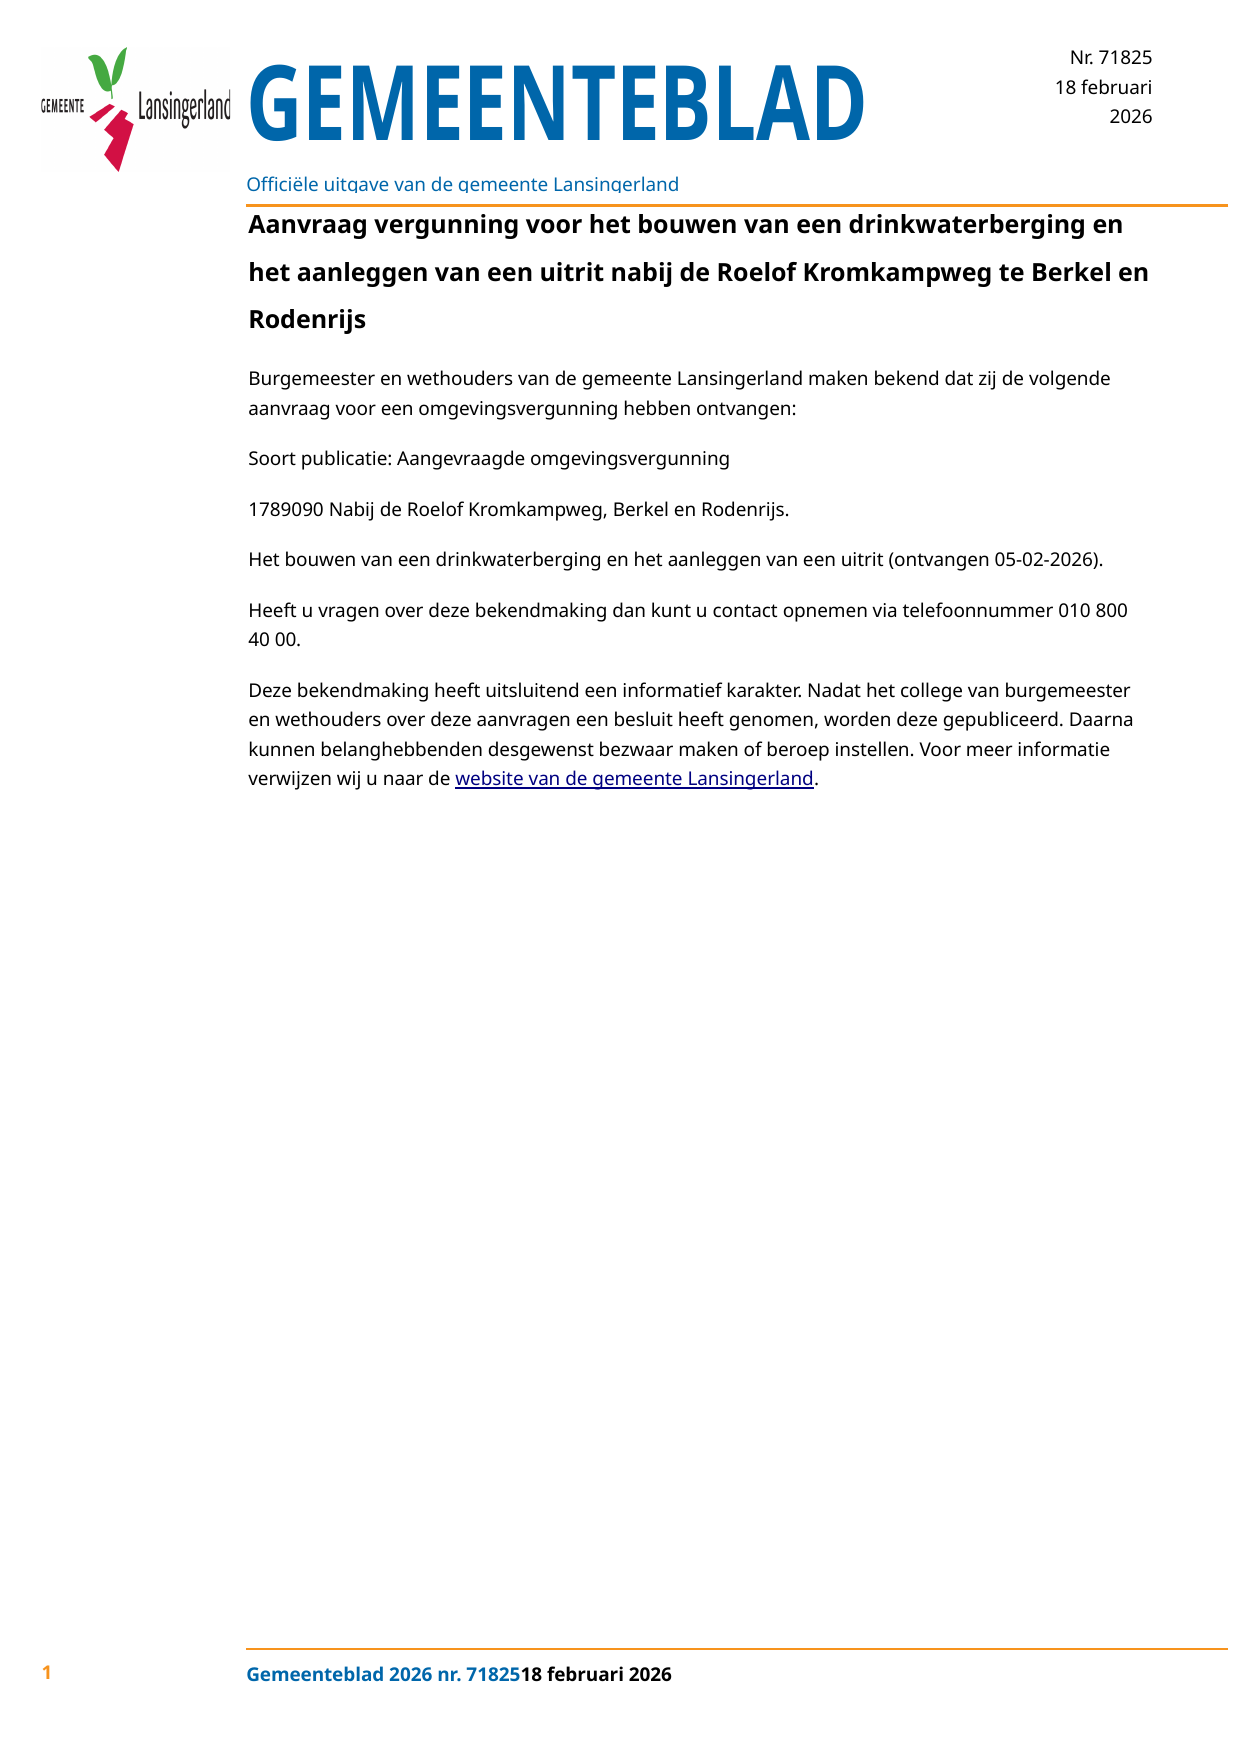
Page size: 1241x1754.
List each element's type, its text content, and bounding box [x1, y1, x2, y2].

text Aanvraag vergunning voor het bouwen van een drinkwaterberging en het aanleggen van een uitrit nabij de Roelof Kromkampweg te Berkel en Rodenrijs [248, 207, 1152, 336]
text Soort publicatie: Aangevraagde omgevingsvergunning [248, 446, 1152, 471]
text Het bouwen van een drinkwaterberging en het aanleggen van een uitrit (ontvangen 05-02-2026). [248, 546, 1152, 572]
text 1789090 Nabij de Roelof Kromkampweg, Berkel en Rodenrijs. [248, 496, 1152, 522]
text Burgemeester en wethouders van de gemeente Lansingerland maken bekend dat zij de volgende aanvraag voor een omgevingsvergunning hebben ontvangen: [248, 366, 1152, 421]
picture [41, 47, 231, 172]
text Deze bekendmaking heeft uitsluitend een informatief karakter. Nadat het college van burgemeester en wethouders over deze aanvragen een besluit heeft genomen, worden deze gepubliceerd. Daarna kunnen belanghebbenden desgewenst bezwaar maken of beroep instellen. Voor meer informatie verwijzen wij u naar de website van de gemeente Lansingerland. [248, 677, 1152, 791]
text Heeft u vragen over deze bekendmaking dan kunt u contact opnemen via telefoonnummer 010 800 40 00. [248, 597, 1152, 652]
